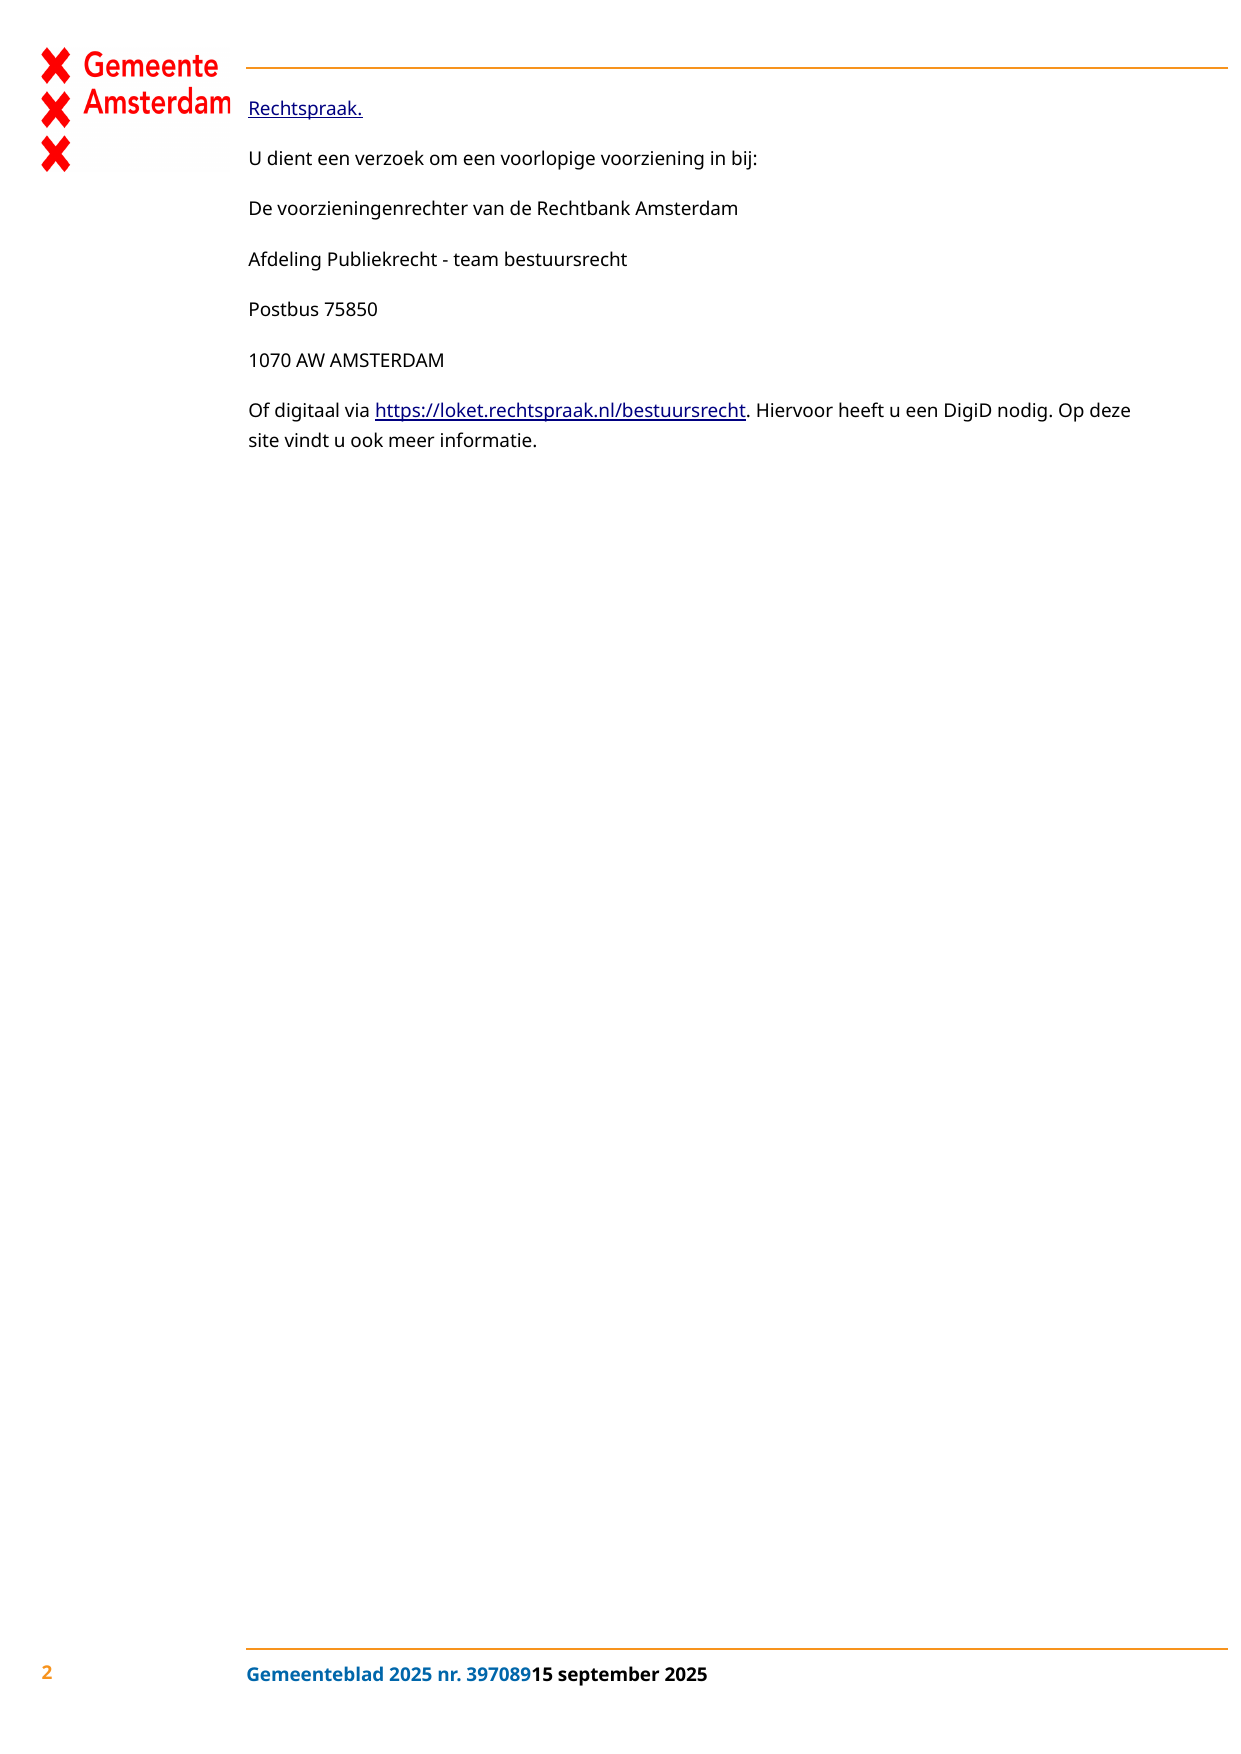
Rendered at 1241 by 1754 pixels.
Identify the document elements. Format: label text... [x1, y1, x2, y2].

text Of digitaal via https://loket.rechtspraak.nl/bestuursrecht. Hiervoor heeft u een DigiD nodig. Op deze site vindt u ook meer informatie. [248, 397, 1152, 453]
text De voorzieningenrechter van de Rechtbank Amsterdam [248, 196, 1152, 221]
text Rechtspraak. [248, 95, 1152, 121]
text U dient een verzoek om een voorlopige voorziening in bij: [248, 145, 1152, 171]
text Afdeling Publiekrecht - team bestuursrecht [248, 246, 1152, 272]
text 1070 AW AMSTERDAM [248, 347, 1152, 373]
text Postbus 75850 [248, 296, 1152, 322]
picture [41, 47, 231, 172]
